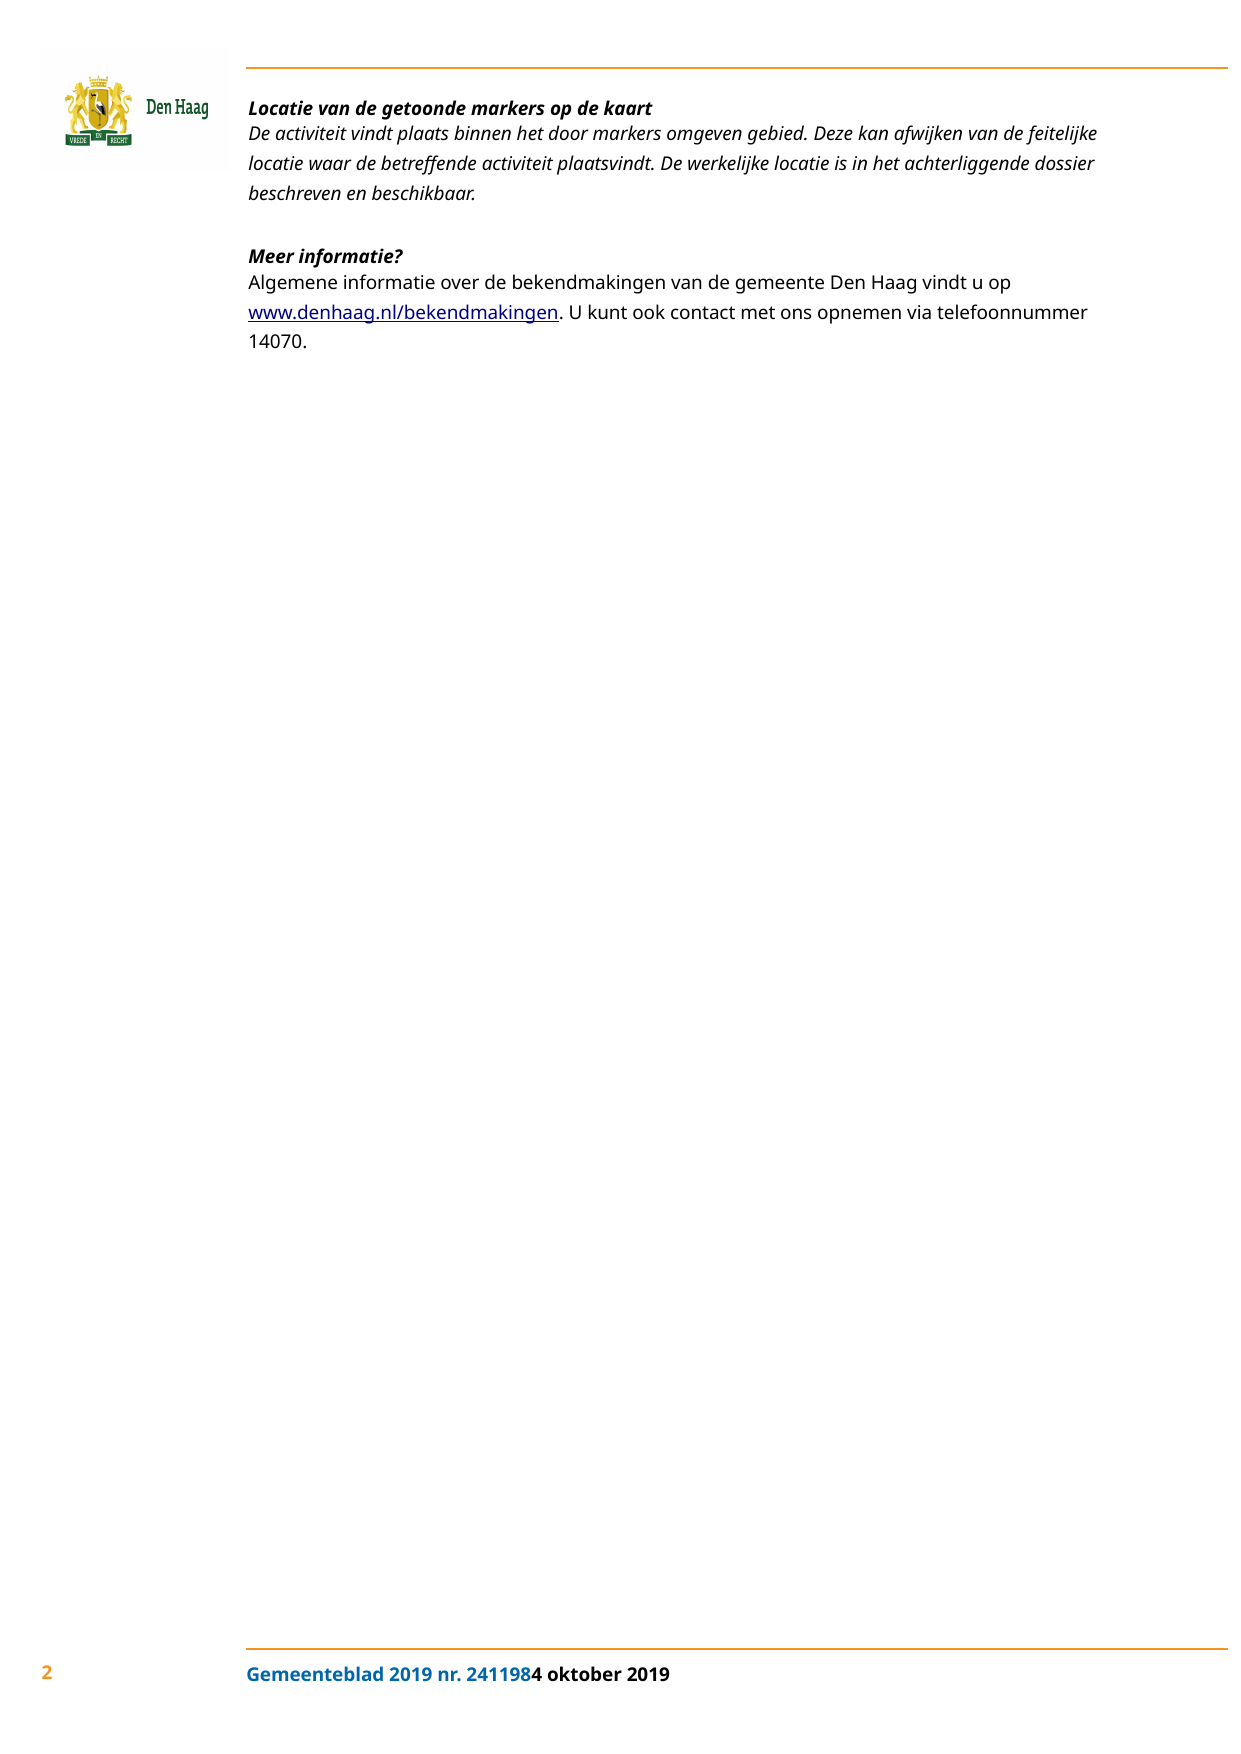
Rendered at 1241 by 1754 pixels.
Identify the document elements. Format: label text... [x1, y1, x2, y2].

text Meer informatie? [248, 244, 1152, 269]
picture [41, 47, 231, 172]
text Algemene informatie over de bekendmakingen van de gemeente Den Haag vindt u op www.denhaag.nl/bekendmakingen. U kunt ook contact met ons opnemen via telefoonnummer 14070. [248, 269, 1152, 354]
text De activiteit vindt plaats binnen het door markers omgeven gebied. Deze kan afwijken van de feitelijke locatie waar de betreffende activiteit plaatsvindt. De werkelijke locatie is in het achterliggende dossier beschreven en beschikbaar. [248, 121, 1152, 205]
text Locatie van de getoonde markers op de kaart [248, 95, 1152, 121]
